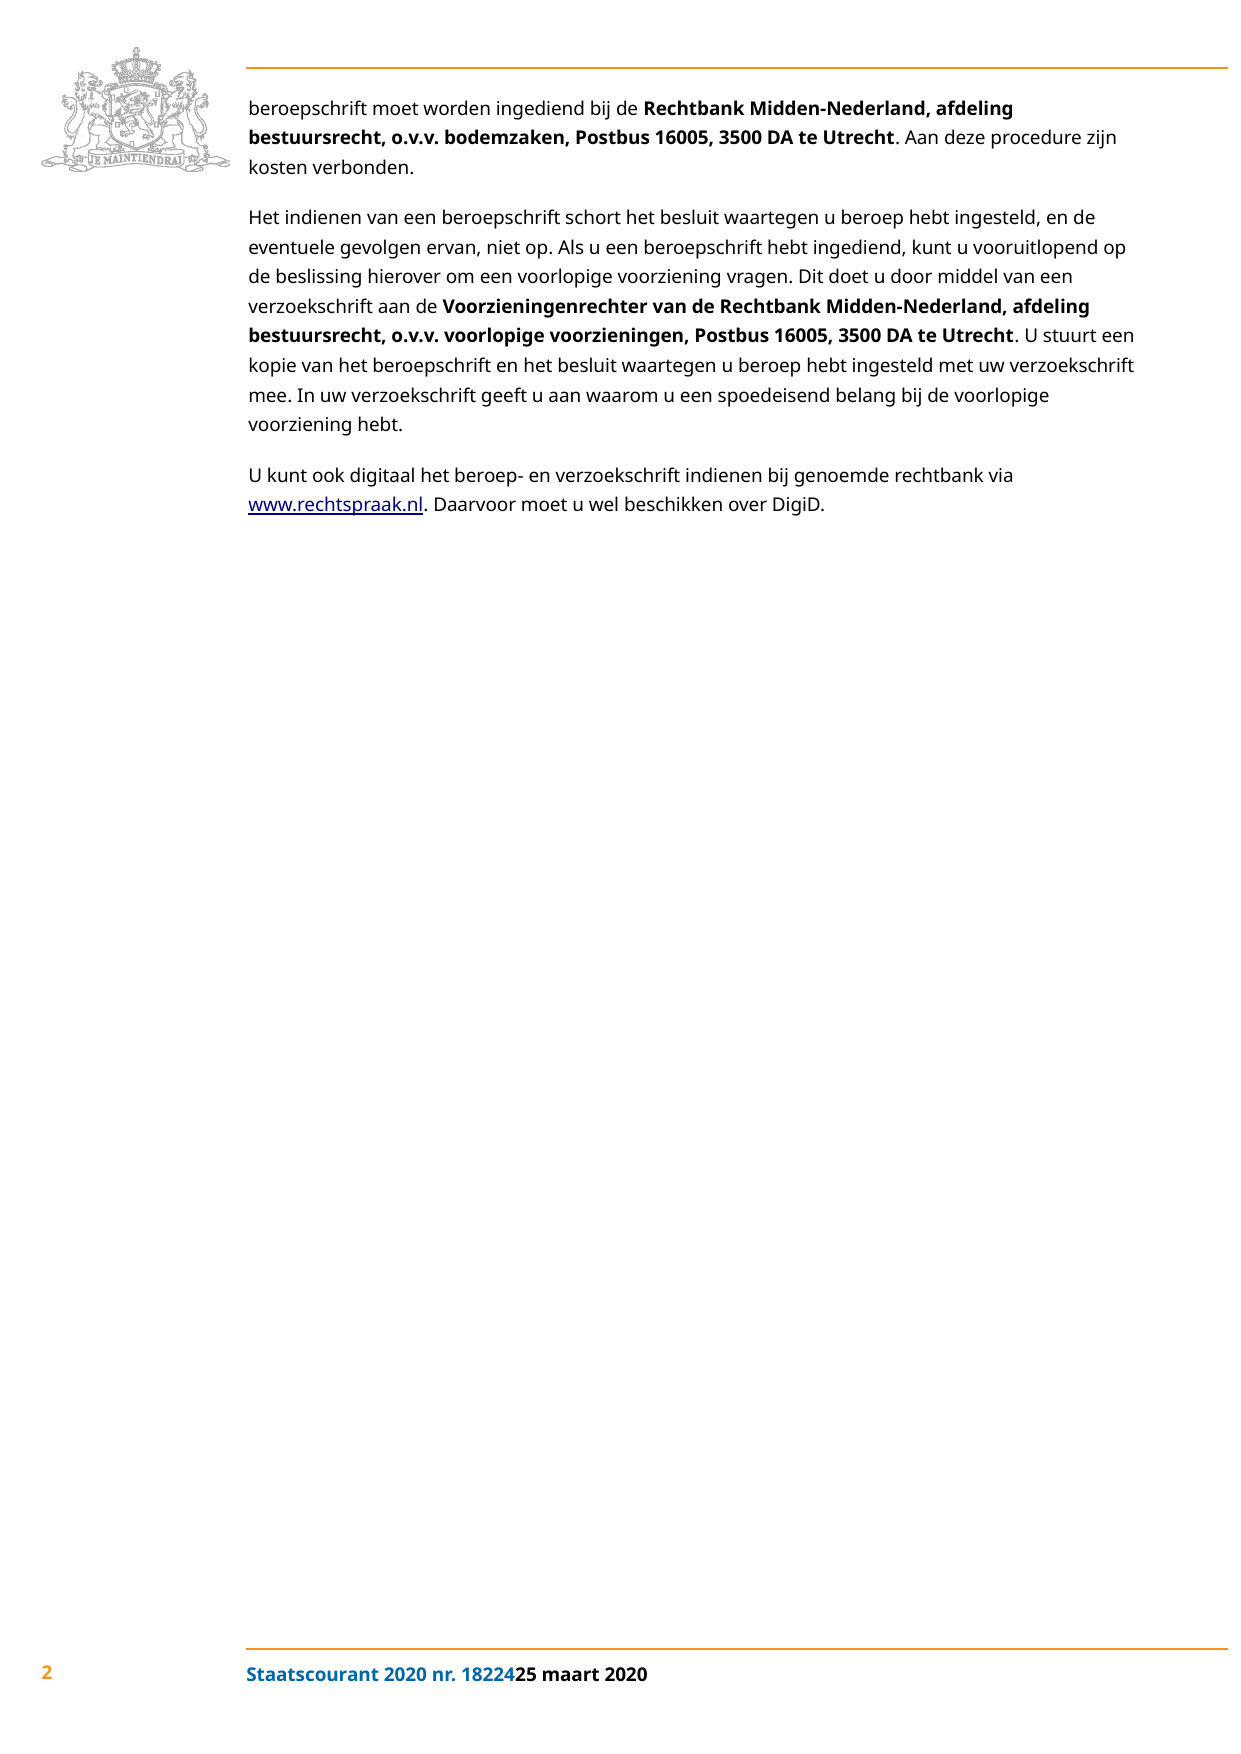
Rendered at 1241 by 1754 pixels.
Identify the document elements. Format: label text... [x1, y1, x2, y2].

text beroepschrift moet worden ingediend bij de Rechtbank Midden-Nederland, afdeling bestuursrecht, o.v.v. bodemzaken, Postbus 16005, 3500 DA te Utrecht. Aan deze procedure zijn kosten verbonden. [248, 95, 1152, 180]
text Het indienen van een beroepschrift schort het besluit waartegen u beroep hebt ingesteld, en de eventuele gevolgen ervan, niet op. Als u een beroepschrift hebt ingediend, kunt u vooruitlopend op de beslissing hierover om een voorlopige voorziening vragen. Dit doet u door middel van een verzoekschrift aan de Voorzieningenrechter van de Rechtbank Midden-Nederland, afdeling bestuursrecht, o.v.v. voorlopige voorzieningen, Postbus 16005, 3500 DA te Utrecht. U stuurt een kopie van het beroepschrift en het besluit waartegen u beroep hebt ingesteld met uw verzoekschrift mee. In uw verzoekschrift geeft u aan waarom u een spoedeisend belang bij de voorlopige voorziening hebt. [248, 204, 1152, 437]
picture [41, 47, 231, 172]
text U kunt ook digitaal het beroep- en verzoekschrift indienen bij genoemde rechtbank via www.rechtspraak.nl. Daarvoor moet u wel beschikken over DigiD. [248, 462, 1152, 517]
